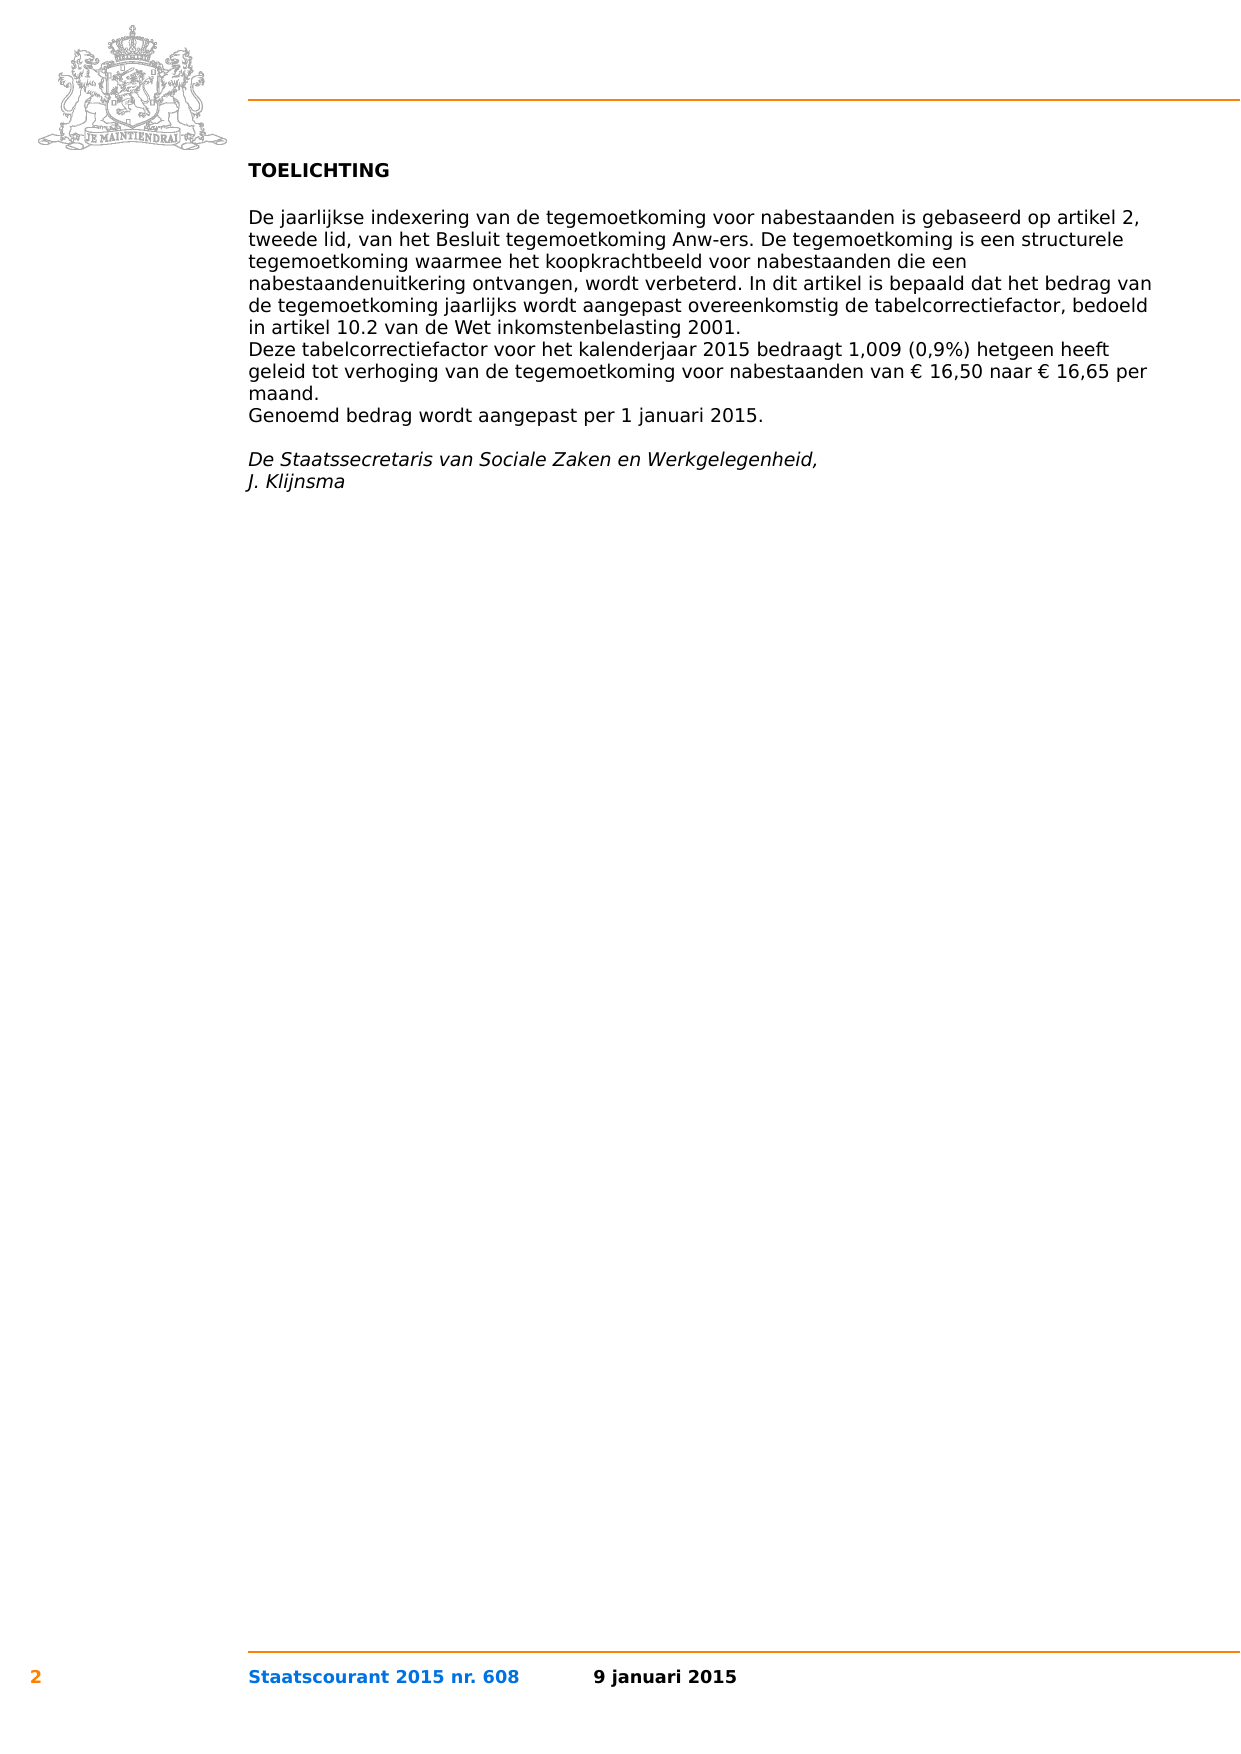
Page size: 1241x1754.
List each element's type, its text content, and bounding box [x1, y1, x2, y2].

picture [38, 25, 227, 150]
text De jaarlijkse indexering van de tegemoetkoming voor nabestaanden is gebaseerd op artikel 2, tweede lid, van het Besluit tegemoetkoming Anw-ers. De tegemoetkoming is een structurele tegemoetkoming waarmee het koopkrachtbeeld voor nabestaanden die een nabestaandenuitkering ontvangen, wordt verbeterd. In dit artikel is bepaald dat het bedrag van de tegemoetkoming jaarlijks wordt aangepast overeenkomstig de tabelcorrectiefactor, bedoeld in artikel 10.2 van de Wet inkomstenbelasting 2001. [248, 207, 1163, 339]
subtitle TOELICHTING [248, 160, 1163, 182]
text Deze tabelcorrectiefactor voor het kalenderjaar 2015 bedraagt 1,009 (0,9%) hetgeen heeft geleid tot verhoging van de tegemoetkoming voor nabestaanden van € 16,50 naar € 16,65 per maand. [248, 339, 1163, 405]
text Genoemd bedrag wordt aangepast per 1 januari 2015. [248, 405, 1163, 427]
text De Staatssecretaris van Sociale Zaken en Werkgelegenheid, J. Klijnsma [248, 448, 1163, 492]
